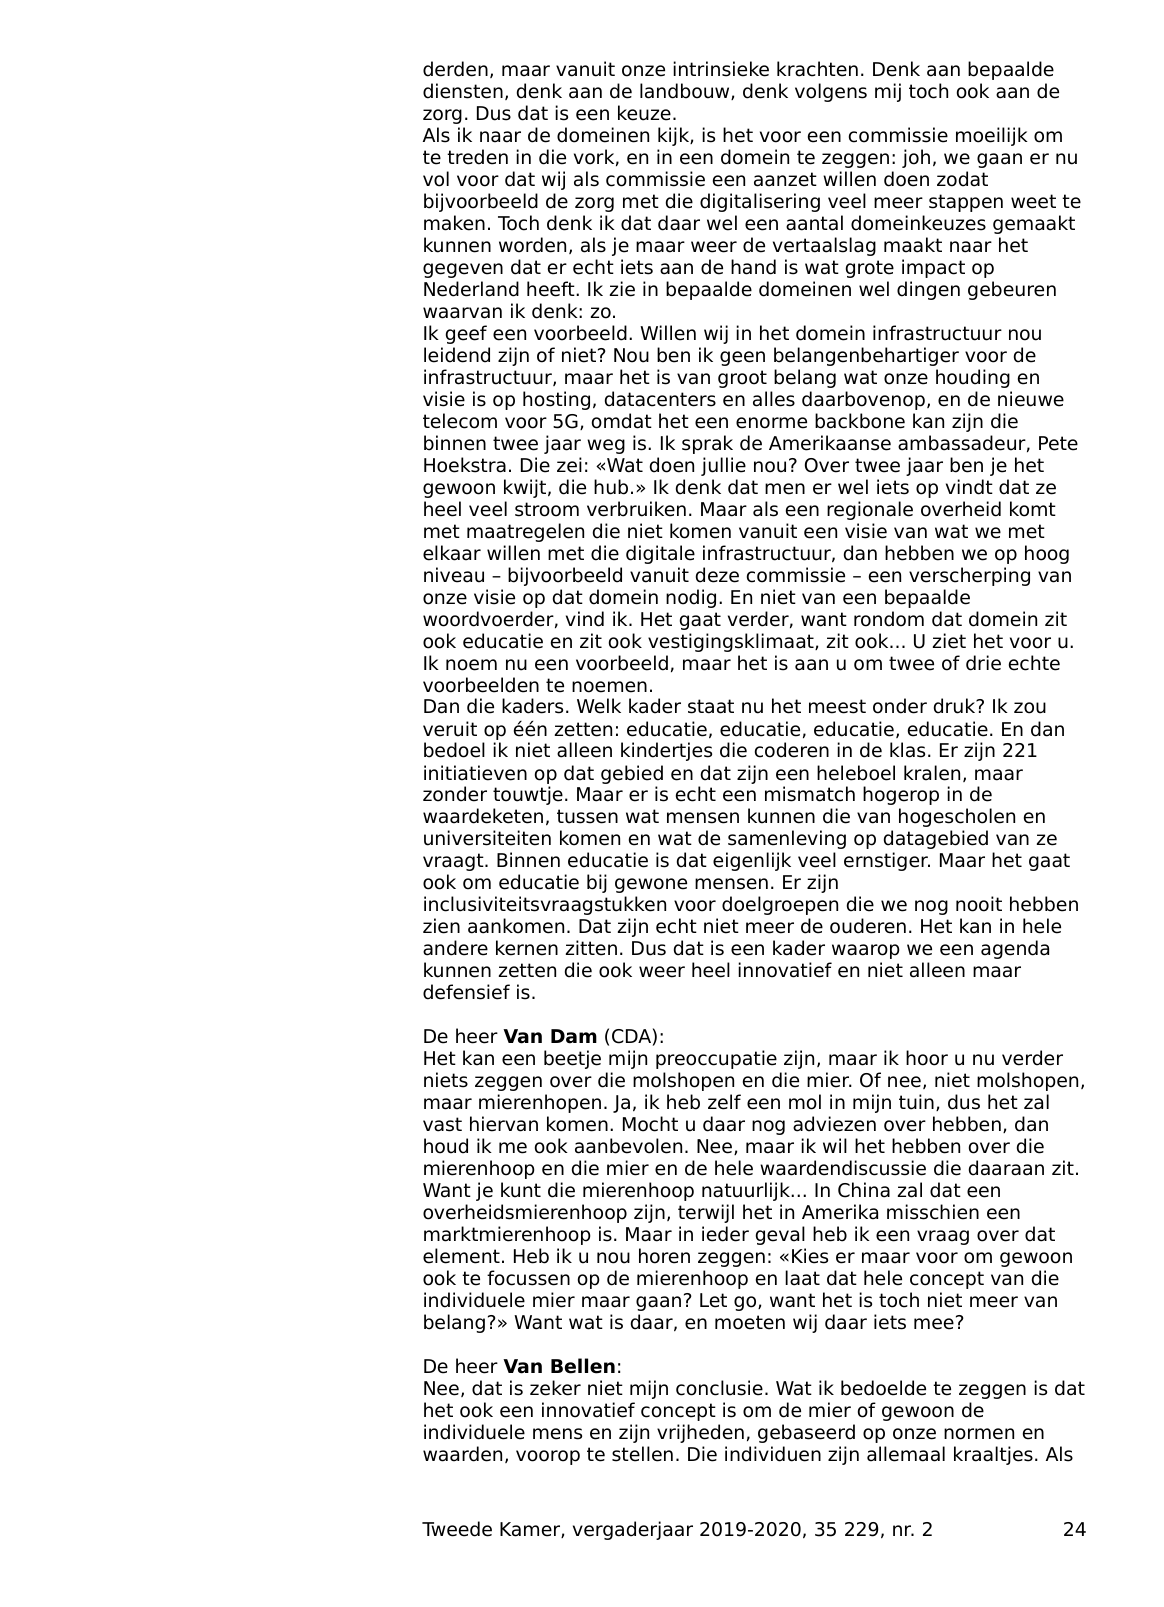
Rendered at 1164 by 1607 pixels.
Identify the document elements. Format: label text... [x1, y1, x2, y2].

text De heer Van Bellen: [422, 1356, 1087, 1378]
text Het kan een beetje mijn preoccupatie zijn, maar ik hoor u nu verder niets zeggen over die molshopen en die mier. Of nee, niet molshopen, maar mierenhopen. Ja, ik heb zelf een mol in mijn tuin, dus het zal vast hiervan komen. Mocht u daar nog adviezen over hebben, dan houd ik me ook aanbevolen. Nee, maar ik wil het hebben over die mierenhoop en die mier en de hele waardendiscussie die daaraan zit. Want je kunt die mierenhoop natuurlijk... In China zal dat een overheidsmierenhoop zijn, terwijl het in Amerika misschien een marktmierenhoop is. Maar in ieder geval heb ik een vraag over dat element. Heb ik u nou horen zeggen: «Kies er maar voor om gewoon ook te focussen op de mierenhoop en laat dat hele concept van die individuele mier maar gaan? Let go, want het is toch niet meer van belang?» Want wat is daar, en moeten wij daar iets mee? [422, 1048, 1087, 1334]
text derden, maar vanuit onze intrinsieke krachten. Denk aan bepaalde diensten, denk aan de landbouw, denk volgens mij toch ook aan de zorg. Dus dat is een keuze. [422, 59, 1087, 125]
text Dan die kaders. Welk kader staat nu het meest onder druk? Ik zou veruit op één zetten: educatie, educatie, educatie, educatie. En dan bedoel ik niet alleen kindertjes die coderen in de klas. Er zijn 221 initiatieven op dat gebied en dat zijn een heleboel kralen, maar zonder touwtje. Maar er is echt een mismatch hogerop in de waardeketen, tussen wat mensen kunnen die van hogescholen en universiteiten komen en wat de samenleving op datagebied van ze vraagt. Binnen educatie is dat eigenlijk veel ernstiger. Maar het gaat ook om educatie bij gewone mensen. Er zijn inclusiviteitsvraagstukken voor doelgroepen die we nog nooit hebben zien aankomen. Dat zijn echt niet meer de ouderen. Het kan in hele andere kernen zitten. Dus dat is een kader waarop we een agenda kunnen zetten die ook weer heel innovatief en niet alleen maar defensief is. [422, 696, 1087, 1004]
text Nee, dat is zeker niet mijn conclusie. Wat ik bedoelde te zeggen is dat het ook een innovatief concept is om de mier of gewoon de individuele mens en zijn vrijheden, gebaseerd op onze normen en waarden, voorop te stellen. Die individuen zijn allemaal kraaltjes. Als [422, 1378, 1087, 1466]
text Ik geef een voorbeeld. Willen wij in het domein infrastructuur nou leidend zijn of niet? Nou ben ik geen belangenbehartiger voor de infrastructuur, maar het is van groot belang wat onze houding en visie is op hosting, datacenters en alles daarbovenop, en de nieuwe telecom voor 5G, omdat het een enorme backbone kan zijn die binnen twee jaar weg is. Ik sprak de Amerikaanse ambassadeur, Pete Hoekstra. Die zei: «Wat doen jullie nou? Over twee jaar ben je het gewoon kwijt, die hub.» Ik denk dat men er wel iets op vindt dat ze heel veel stroom verbruiken. Maar als een regionale overheid komt met maatregelen die niet komen vanuit een visie van wat we met elkaar willen met die digitale infrastructuur, dan hebben we op hoog niveau – bijvoorbeeld vanuit deze commissie – een verscherping van onze visie op dat domein nodig. En niet van een bepaalde woordvoerder, vind ik. Het gaat verder, want rondom dat domein zit ook educatie en zit ook vestigingsklimaat, zit ook... U ziet het voor u. Ik noem nu een voorbeeld, maar het is aan u om twee of drie echte voorbeelden te noemen. [422, 323, 1087, 696]
text De heer Van Dam (CDA): [422, 1026, 1087, 1048]
text Als ik naar de domeinen kijk, is het voor een commissie moeilijk om te treden in die vork, en in een domein te zeggen: joh, we gaan er nu vol voor dat wij als commissie een aanzet willen doen zodat bijvoorbeeld de zorg met die digitalisering veel meer stappen weet te maken. Toch denk ik dat daar wel een aantal domeinkeuzes gemaakt kunnen worden, als je maar weer de vertaalslag maakt naar het gegeven dat er echt iets aan de hand is wat grote impact op Nederland heeft. Ik zie in bepaalde domeinen wel dingen gebeuren waarvan ik denk: zo. [422, 125, 1087, 323]
